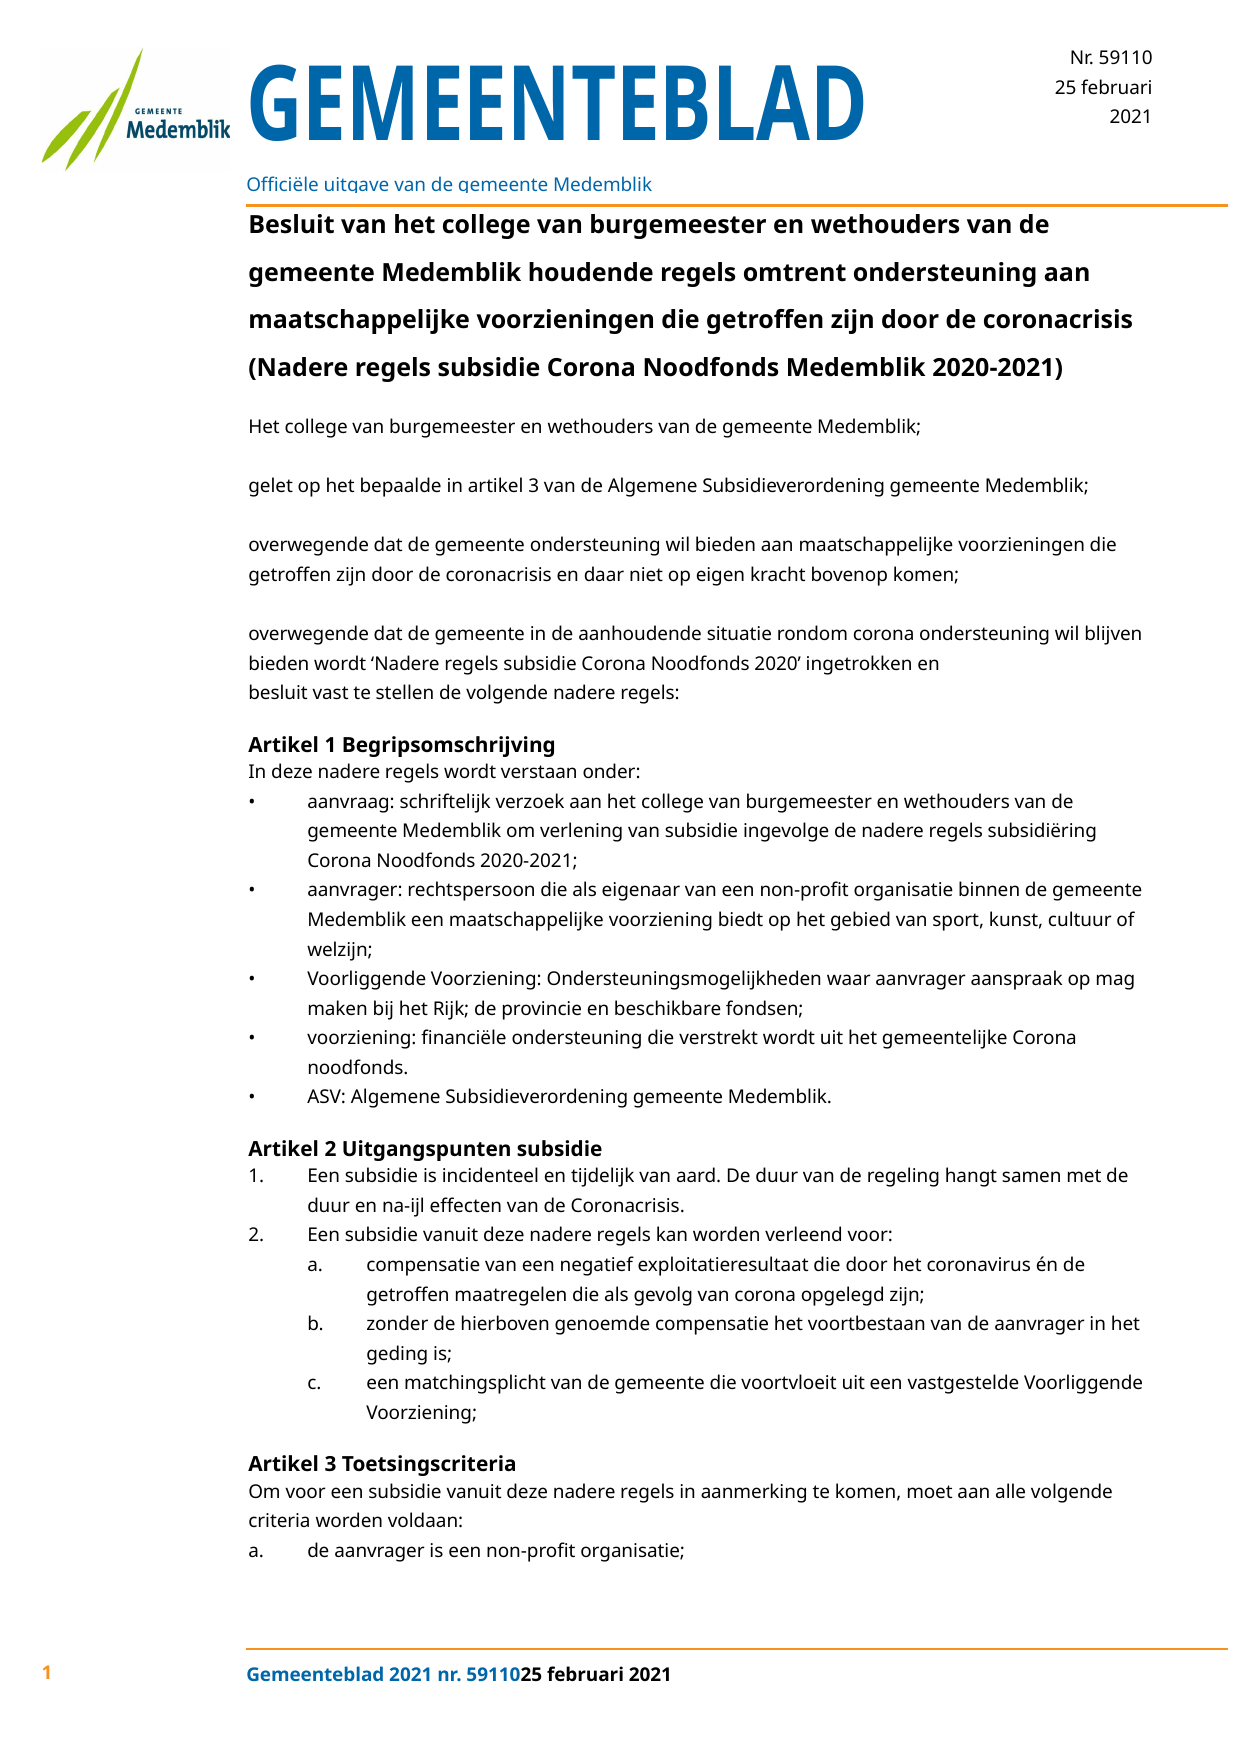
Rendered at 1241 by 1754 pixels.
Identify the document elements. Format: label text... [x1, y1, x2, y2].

text Om voor een subsidie vanuit deze nadere regels in aanmerking te komen, moet aan alle volgende criteria worden voldaan: [248, 1478, 1152, 1533]
list Een subsidie is incidenteel en tijdelijk van aard. De duur van de regeling hangt samen met de duur en na-ijl effecten van de Coronacrisis. [248, 1162, 1152, 1218]
list de aanvrager is een non-profit organisatie; [248, 1537, 1152, 1563]
text overwegende dat de gemeente ondersteuning wil bieden aan maatschappelijke voorzieningen die getroffen zijn door de coronacrisis en daar niet op eigen kracht bovenop komen; [248, 531, 1152, 587]
list Een subsidie vanuit deze nadere regels kan worden verleend voor: [248, 1222, 1152, 1247]
text Besluit van het college van burgemeester en wethouders van de gemeente Medemblik houdende regels omtrent ondersteuning aan maatschappelijke voorzieningen die getroffen zijn door de coronacrisis (Nadere regels subsidie Corona Noodfonds Medemblik 2020-2021) [248, 207, 1152, 384]
list ASV: Algemene Subsidieverordening gemeente Medemblik. [248, 1084, 1152, 1109]
list een matchingsplicht van de gemeente die voortvloeit uit een vastgestelde Voorliggende Voorziening; [307, 1369, 1152, 1425]
text gelet op het bepaalde in artikel 3 van de Algemene Subsidieverordening gemeente Medemblik; [248, 472, 1152, 498]
list compensatie van een negatief exploitatieresultaat die door het coronavirus én de getroffen maatregelen die als gevolg van corona opgelegd zijn; [307, 1251, 1152, 1307]
text Artikel 3 Toetsingscriteria [248, 1449, 1152, 1478]
text besluit vast te stellen de volgende nadere regels: [248, 679, 1152, 705]
text In deze nadere regels wordt verstaan onder: [248, 758, 1152, 784]
list Voorliggende Voorziening: Ondersteuningsmogelijkheden waar aanvrager aanspraak op mag maken bij het Rijk; de provincie en beschikbare fondsen; [248, 965, 1152, 1021]
list aanvraag: schriftelijk verzoek aan het college van burgemeester en wethouders van de gemeente Medemblik om verlening van subsidie ingevolge de nadere regels subsidiëring Corona Noodfonds 2020-2021; [248, 788, 1152, 873]
list voorziening: financiële ondersteuning die verstrekt wordt uit het gemeentelijke Corona noodfonds. [248, 1024, 1152, 1080]
list aanvrager: rechtspersoon die als eigenaar van een non-profit organisatie binnen de gemeente Medemblik een maatschappelijke voorziening biedt op het gebied van sport, kunst, cultuur of welzijn; [248, 877, 1152, 961]
text Artikel 1 Begripsomschrijving [248, 730, 1152, 758]
text Het college van burgemeester en wethouders van de gemeente Medemblik; [248, 413, 1152, 439]
text overwegende dat de gemeente in de aanhoudende situatie rondom corona ondersteuning wil blijven bieden wordt ‘Nadere regels subsidie Corona Noodfonds 2020’ ingetrokken en [248, 620, 1152, 676]
list zonder de hierboven genoemde compensatie het voortbestaan van de aanvrager in het geding is; [307, 1310, 1152, 1366]
text Artikel 2 Uitgangspunten subsidie [248, 1134, 1152, 1162]
picture [41, 47, 231, 172]
